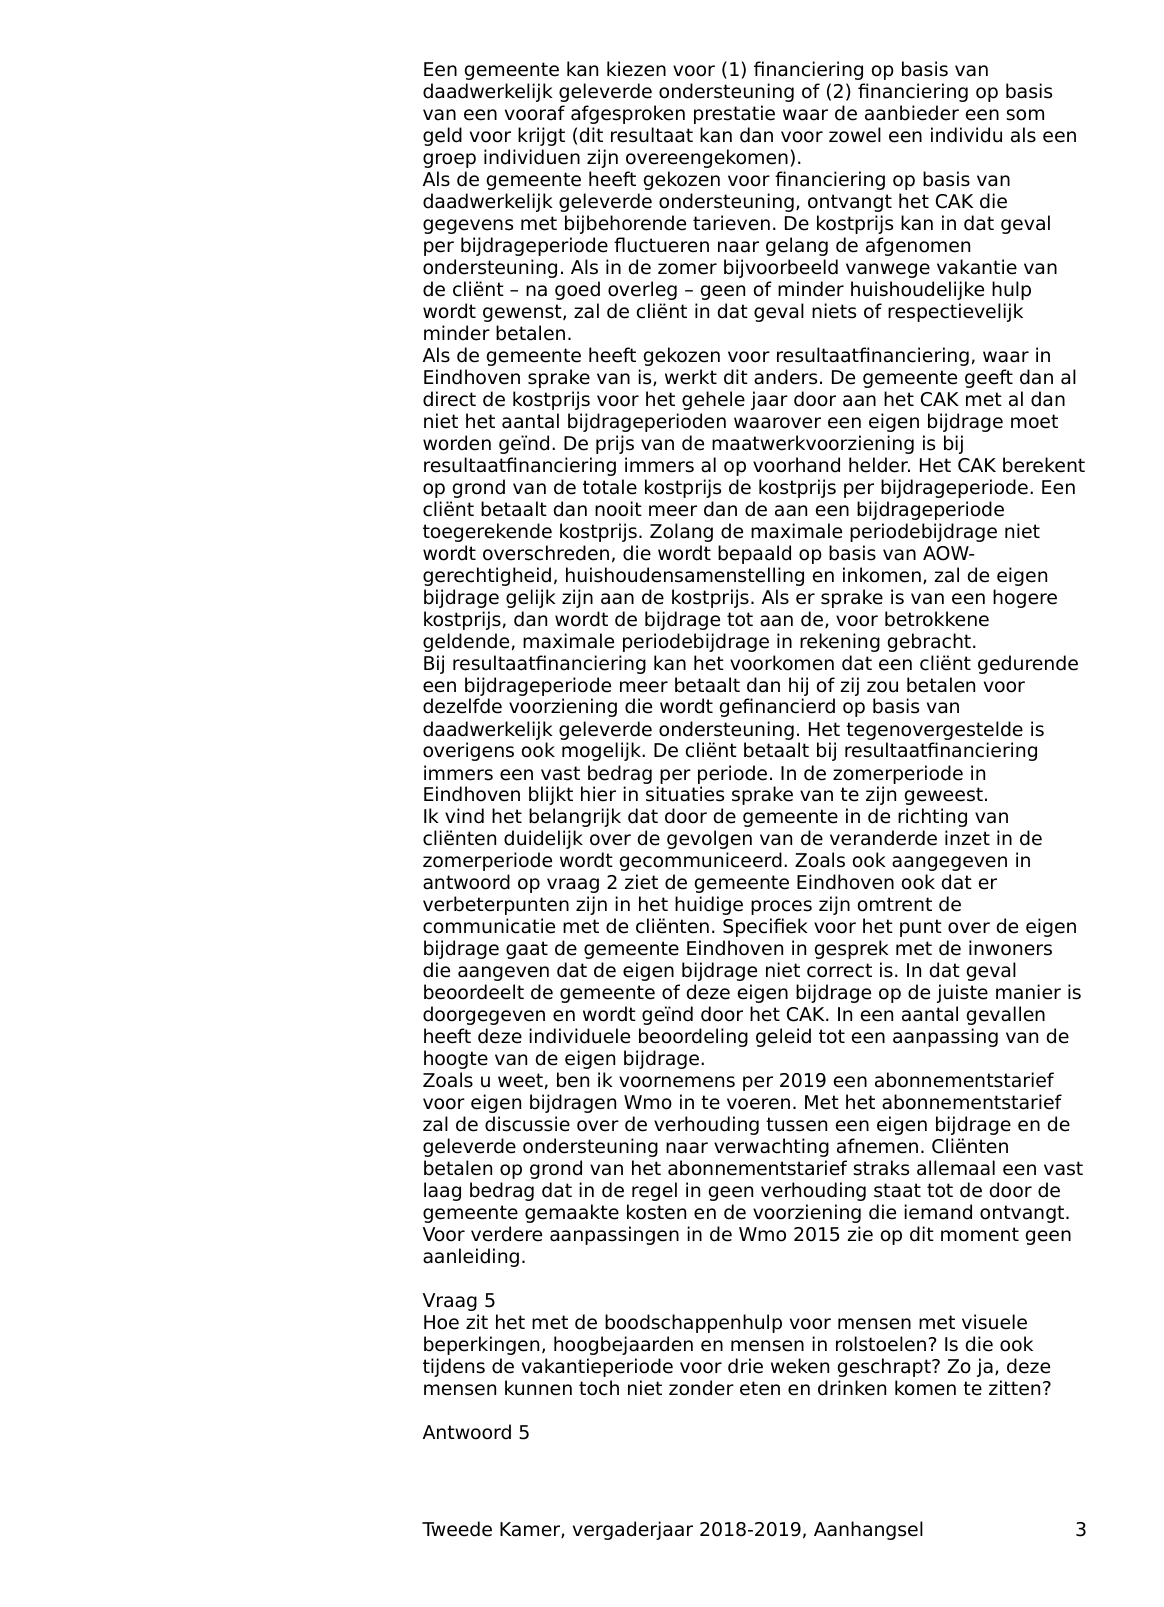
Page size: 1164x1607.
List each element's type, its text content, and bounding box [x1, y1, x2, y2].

text Een gemeente kan kiezen voor (1) financiering op basis van daadwerkelijk geleverde ondersteuning of (2) financiering op basis van een vooraf afgesproken prestatie waar de aanbieder een som geld voor krijgt (dit resultaat kan dan voor zowel een individu als een groep individuen zijn overeengekomen). [422, 59, 1087, 169]
text Antwoord 5 [422, 1422, 1087, 1444]
text Ik vind het belangrijk dat door de gemeente in de richting van cliënten duidelijk over de gevolgen van de veranderde inzet in de zomerperiode wordt gecommuniceerd. Zoals ook aangegeven in antwoord op vraag 2 ziet de gemeente Eindhoven ook dat er verbeterpunten zijn in het huidige proces zijn omtrent de communicatie met de cliënten. Specifiek voor het punt over de eigen bijdrage gaat de gemeente Eindhoven in gesprek met de inwoners die aangeven dat de eigen bijdrage niet correct is. In dat geval beoordeelt de gemeente of deze eigen bijdrage op de juiste manier is doorgegeven en wordt geïnd door het CAK. In een aantal gevallen heeft deze individuele beoordeling geleid tot een aanpassing van de hoogte van de eigen bijdrage. [422, 806, 1087, 1070]
text Vraag 5 [422, 1290, 1087, 1312]
text Hoe zit het met de boodschappenhulp voor mensen met visuele beperkingen, hoogbejaarden en mensen in rolstoelen? Is die ook tijdens de vakantieperiode voor drie weken geschrapt? Zo ja, deze mensen kunnen toch niet zonder eten en drinken komen te zitten? [422, 1312, 1087, 1400]
text Als de gemeente heeft gekozen voor financiering op basis van daadwerkelijk geleverde ondersteuning, ontvangt het CAK die gegevens met bijbehorende tarieven. De kostprijs kan in dat geval per bijdrageperiode fluctueren naar gelang de afgenomen ondersteuning. Als in de zomer bijvoorbeeld vanwege vakantie van de cliënt – na goed overleg – geen of minder huishoudelijke hulp wordt gewenst, zal de cliënt in dat geval niets of respectievelijk minder betalen. [422, 169, 1087, 345]
text Bij resultaatfinanciering kan het voorkomen dat een cliënt gedurende een bijdrageperiode meer betaalt dan hij of zij zou betalen voor dezelfde voorziening die wordt gefinancierd op basis van daadwerkelijk geleverde ondersteuning. Het tegenovergestelde is overigens ook mogelijk. De cliënt betaalt bij resultaatfinanciering immers een vast bedrag per periode. In de zomerperiode in Eindhoven blijkt hier in situaties sprake van te zijn geweest. [422, 652, 1087, 806]
text Zoals u weet, ben ik voornemens per 2019 een abonnementstarief voor eigen bijdragen Wmo in te voeren. Met het abonnementstarief zal de discussie over de verhouding tussen een eigen bijdrage en de geleverde ondersteuning naar verwachting afnemen. Cliënten betalen op grond van het abonnementstarief straks allemaal een vast laag bedrag dat in de regel in geen verhouding staat tot de door de gemeente gemaakte kosten en de voorziening die iemand ontvangt. Voor verdere aanpassingen in de Wmo 2015 zie op dit moment geen aanleiding. [422, 1070, 1087, 1268]
text Als de gemeente heeft gekozen voor resultaatfinanciering, waar in Eindhoven sprake van is, werkt dit anders. De gemeente geeft dan al direct de kostprijs voor het gehele jaar door aan het CAK met al dan niet het aantal bijdrageperioden waarover een eigen bijdrage moet worden geïnd. De prijs van de maatwerkvoorziening is bij resultaatfinanciering immers al op voorhand helder. Het CAK berekent op grond van de totale kostprijs de kostprijs per bijdrageperiode. Een cliënt betaalt dan nooit meer dan de aan een bijdrageperiode toegerekende kostprijs. Zolang de maximale periodebijdrage niet wordt overschreden, die wordt bepaald op basis van AOW-gerechtigheid, huishoudensamenstelling en inkomen, zal de eigen bijdrage gelijk zijn aan de kostprijs. Als er sprake is van een hogere kostprijs, dan wordt de bijdrage tot aan de, voor betrokkene geldende, maximale periodebijdrage in rekening gebracht. [422, 345, 1087, 652]
